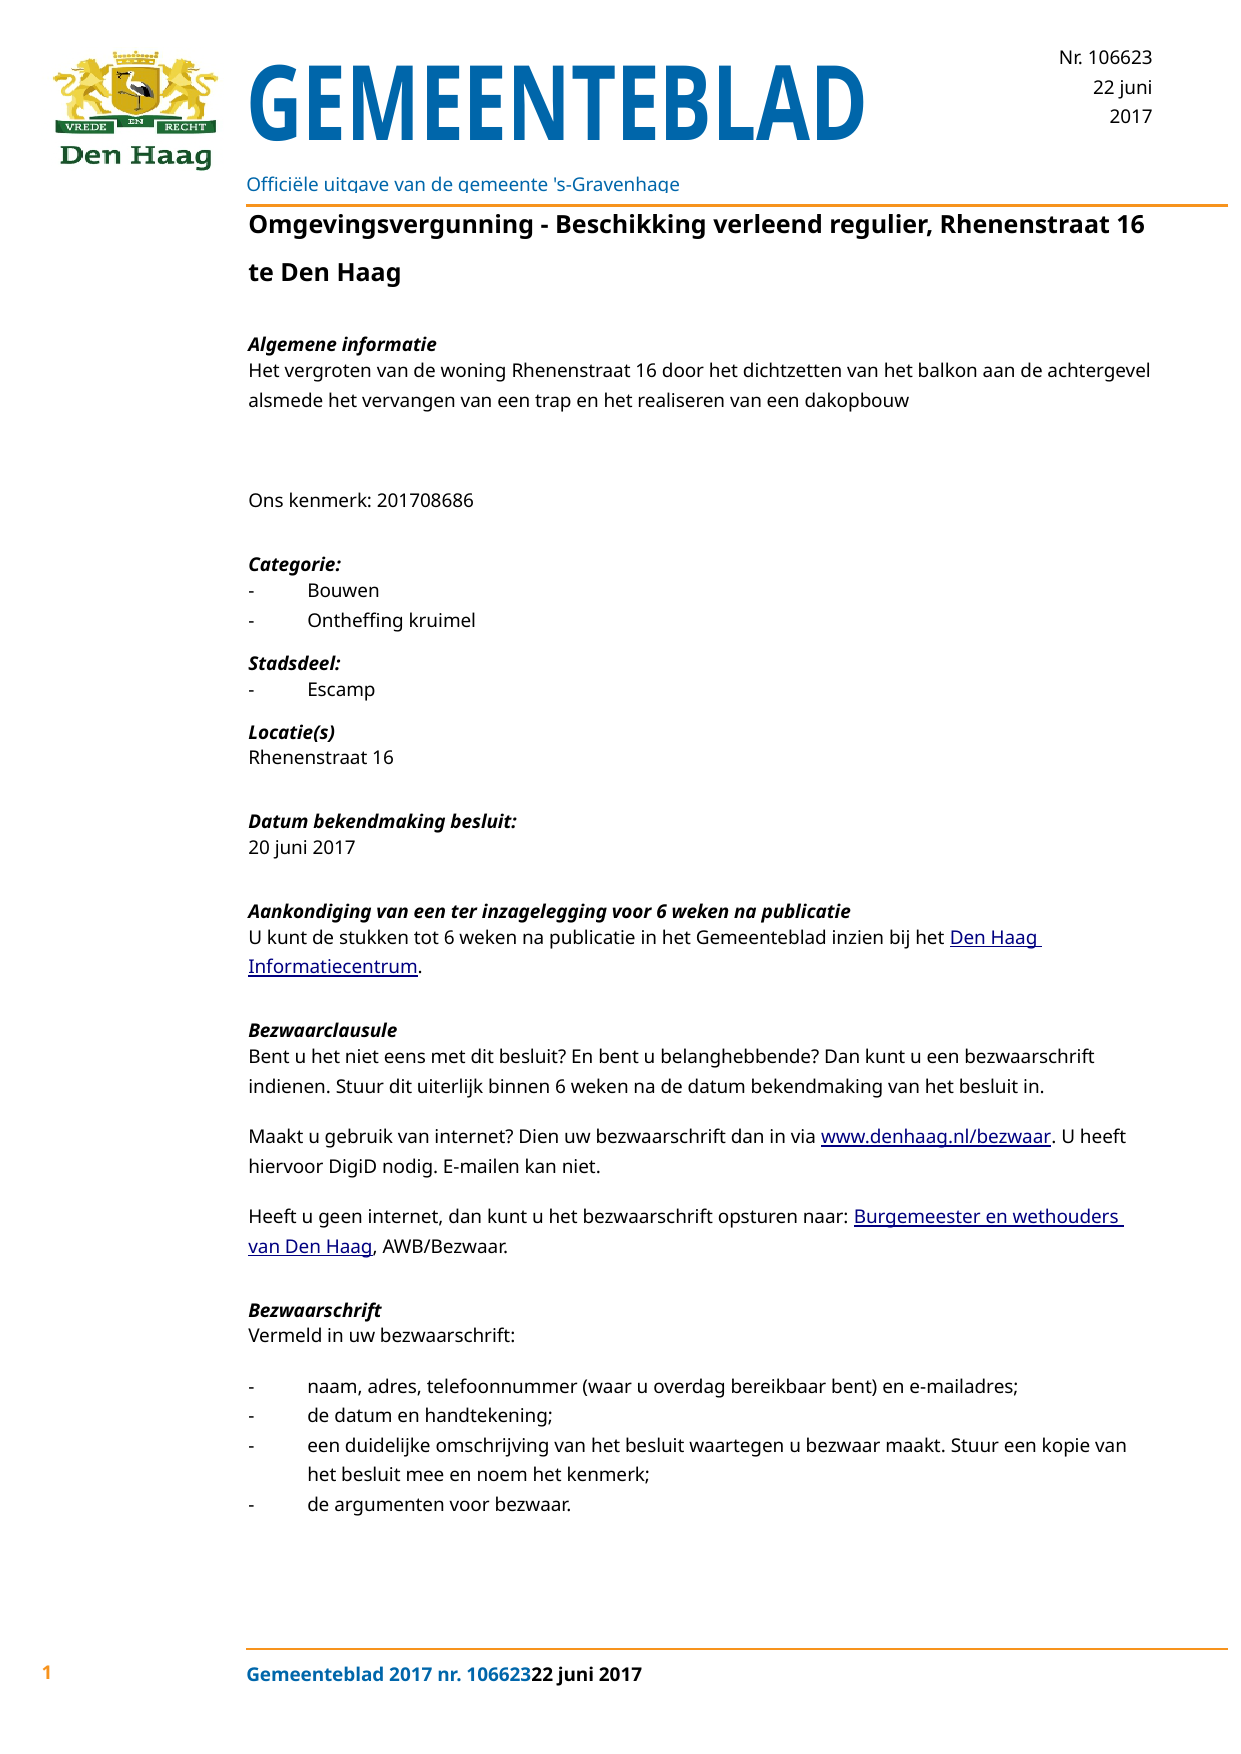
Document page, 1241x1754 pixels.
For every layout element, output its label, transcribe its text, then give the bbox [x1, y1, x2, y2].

text Datum bekendmaking besluit: [248, 808, 1152, 834]
text Maakt u gebruik van internet? Dien uw bezwaarschrift dan in via www.denhaag.nl/bezwaar. U heeft hiervoor DigiD nodig. E-mailen kan niet. [248, 1123, 1152, 1178]
text Categorie: [248, 552, 1152, 577]
text Bent u het niet eens met dit besluit? En bent u belanghebbende? Dan kunt u een bezwaarschrift indienen. Stuur dit uiterlijk binnen 6 weken na de datum bekendmaking van het besluit in. [248, 1043, 1152, 1098]
text 20 juni 2017 [248, 834, 1152, 860]
list Ontheffing kruimel [248, 607, 1152, 633]
text Rhenenstraat 16 [248, 744, 1152, 770]
text Aankondiging van een ter inzagelegging voor 6 weken na publicatie [248, 898, 1152, 924]
text Omgevingsvergunning - Beschikking verleend regulier, Rhenenstraat 16 te Den Haag [248, 207, 1152, 288]
text Bezwaarclausule [248, 1017, 1152, 1043]
list Bouwen [248, 577, 1152, 603]
text Bezwaarschrift [248, 1297, 1152, 1322]
picture [41, 47, 231, 172]
list naam, adres, telefoonnummer (waar u overdag bereikbaar bent) en e-mailadres; [248, 1373, 1152, 1399]
list de datum en handtekening; [248, 1402, 1152, 1428]
text Heeft u geen internet, dan kunt u het bezwaarschrift opsturen naar: Burgemeester en wethouders van Den Haag, AWB/Bezwaar. [248, 1203, 1152, 1258]
text Het vergroten van de woning Rhenenstraat 16 door het dichtzetten van het balkon aan de achtergevel alsmede het vervangen van een trap en het realiseren van een dakopbouw [248, 357, 1152, 412]
text Stadsdeel: [248, 650, 1152, 676]
text Locatie(s) [248, 719, 1152, 744]
list Escamp [248, 676, 1152, 701]
text Ons kenmerk: 201708686 [248, 488, 1152, 513]
text Vermeld in uw bezwaarschrift: [248, 1322, 1152, 1348]
list een duidelijke omschrijving van het besluit waartegen u bezwaar maakt. Stuur een kopie van het besluit mee en noem het kenmerk; [248, 1432, 1152, 1487]
text U kunt de stukken tot 6 weken na publicatie in het Gemeenteblad inzien bij het Den Haag Informatiecentrum. [248, 924, 1152, 979]
text Algemene informatie [248, 331, 1152, 357]
list de argumenten voor bezwaar. [248, 1491, 1152, 1517]
